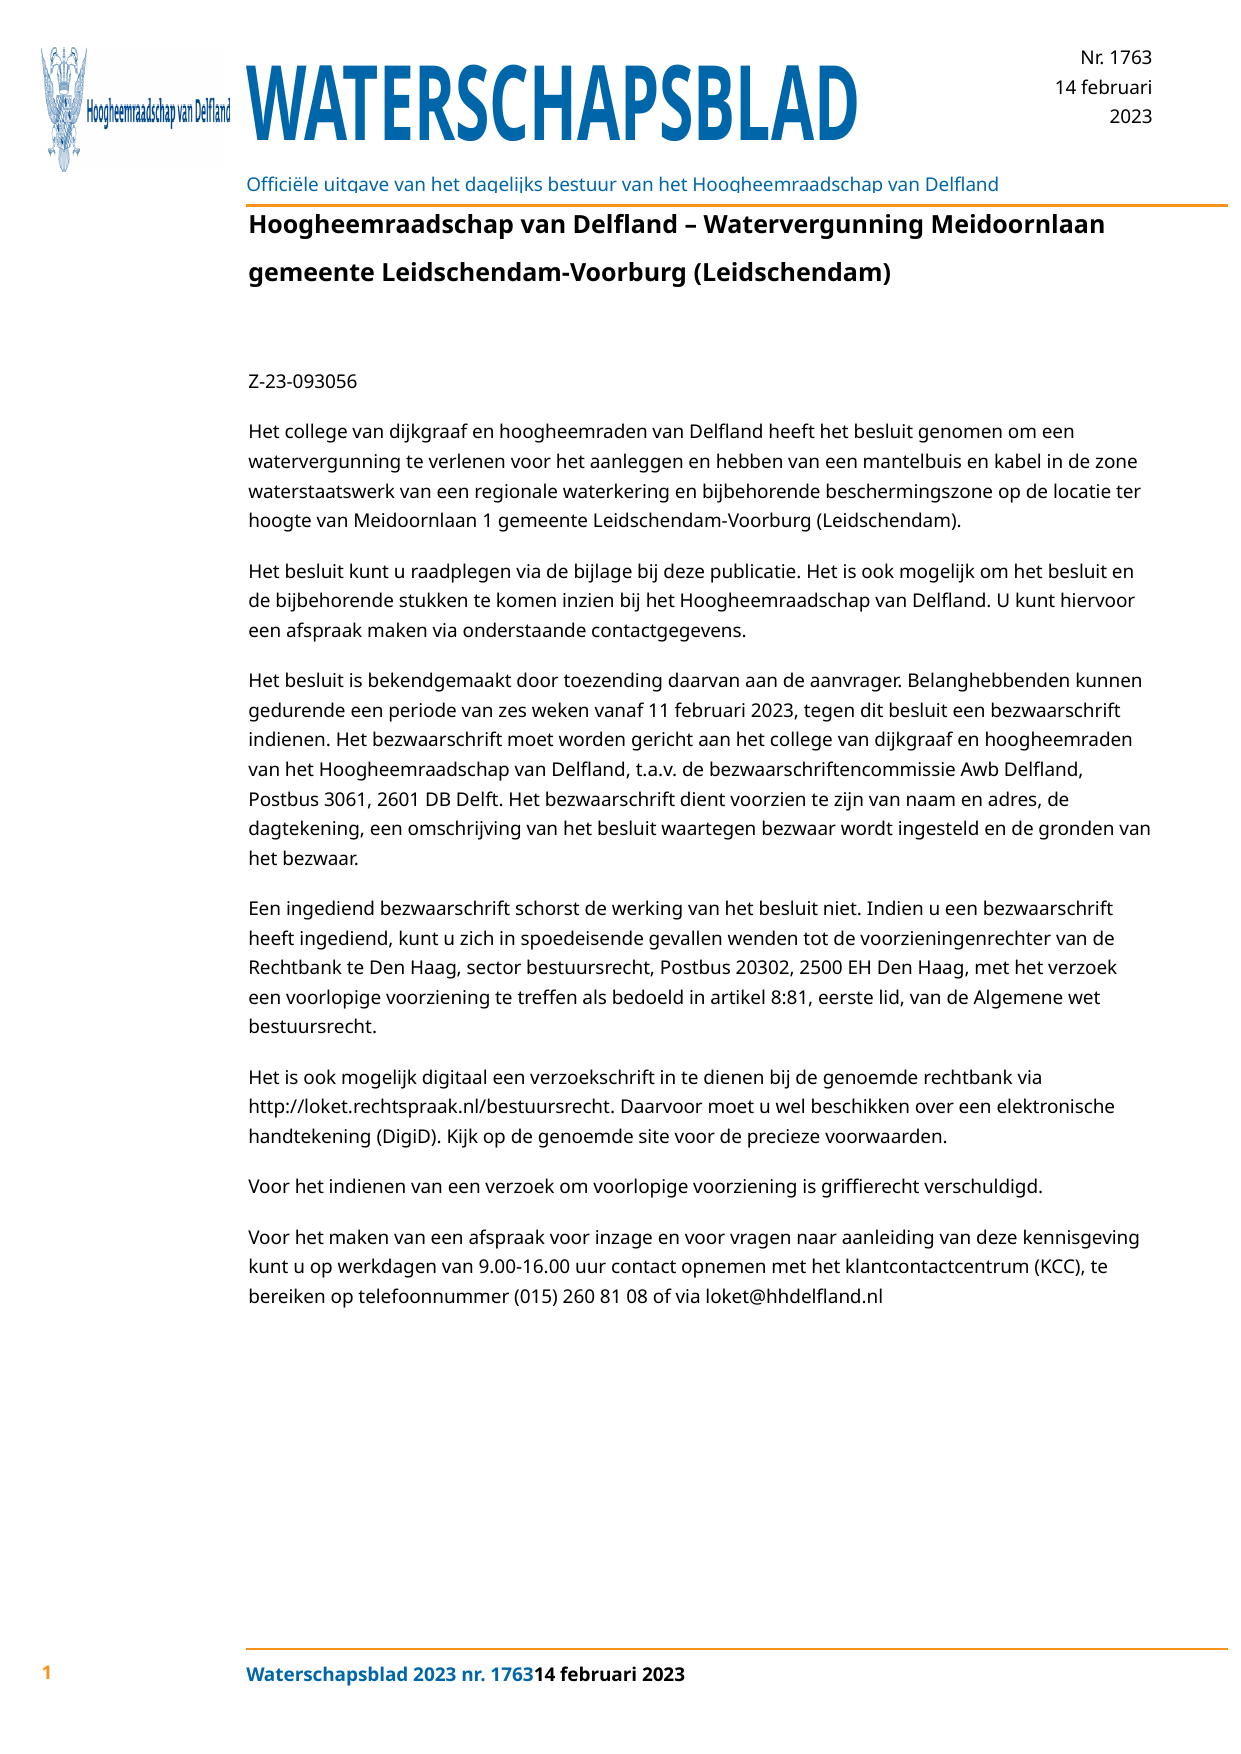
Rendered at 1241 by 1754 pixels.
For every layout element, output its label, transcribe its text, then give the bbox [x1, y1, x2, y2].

picture [41, 47, 231, 172]
text Z-23-093056 [248, 368, 1152, 394]
text Voor het maken van een afspraak voor inzage en voor vragen naar aanleiding van deze kennisgeving kunt u op werkdagen van 9.00-16.00 uur contact opnemen met het klantcontactcentrum (KCC), te bereiken op telefoonnummer (015) 260 81 08 of via loket@hhdelfland.nl [248, 1224, 1152, 1309]
text Het is ook mogelijk digitaal een verzoekschrift in te dienen bij de genoemde rechtbank via http://loket.rechtspraak.nl/bestuursrecht. Daarvoor moet u wel beschikken over een elektronische handtekening (DigiD). Kijk op de genoemde site voor de precieze voorwaarden. [248, 1064, 1152, 1149]
text Een ingediend bezwaarschrift schorst de werking van het besluit niet. Indien u een bezwaarschrift heeft ingediend, kunt u zich in spoedeisende gevallen wenden tot de voorzieningenrechter van de Rechtbank te Den Haag, sector bestuursrecht, Postbus 20302, 2500 EH Den Haag, met het verzoek een voorlopige voorziening te treffen als bedoeld in artikel 8:81, eerste lid, van de Algemene wet bestuursrecht. [248, 895, 1152, 1039]
text Voor het indienen van een verzoek om voorlopige voorziening is griffierecht verschuldigd. [248, 1174, 1152, 1199]
text Het besluit is bekendgemaakt door toezending daarvan aan de aanvrager. Belanghebbenden kunnen gedurende een periode van zes weken vanaf 11 februari 2023, tegen dit besluit een bezwaarschrift indienen. Het bezwaarschrift moet worden gericht aan het college van dijkgraaf en hoogheemraden van het Hoogheemraadschap van Delfland, t.a.v. de bezwaarschriftencommissie Awb Delfland, Postbus 3061, 2601 DB Delft. Het bezwaarschrift dient voorzien te zijn van naam en adres, de dagtekening, een omschrijving van het besluit waartegen bezwaar wordt ingesteld en de gronden van het bezwaar. [248, 667, 1152, 871]
text Het college van dijkgraaf en hoogheemraden van Delfland heeft het besluit genomen om een watervergunning te verlenen voor het aanleggen en hebben van een mantelbuis en kabel in de zone waterstaatswerk van een regionale waterkering en bijbehorende beschermingszone op de locatie ter hoogte van Meidoornlaan 1 gemeente Leidschendam-Voorburg (Leidschendam). [248, 419, 1152, 533]
text Het besluit kunt u raadplegen via de bijlage bij deze publicatie. Het is ook mogelijk om het besluit en de bijbehorende stukken te komen inzien bij het Hoogheemraadschap van Delfland. U kunt hiervoor een afspraak maken via onderstaande contactgegevens. [248, 558, 1152, 643]
text Hoogheemraadschap van Delfland – Watervergunning Meidoornlaan gemeente Leidschendam-Voorburg (Leidschendam) [248, 207, 1152, 288]
